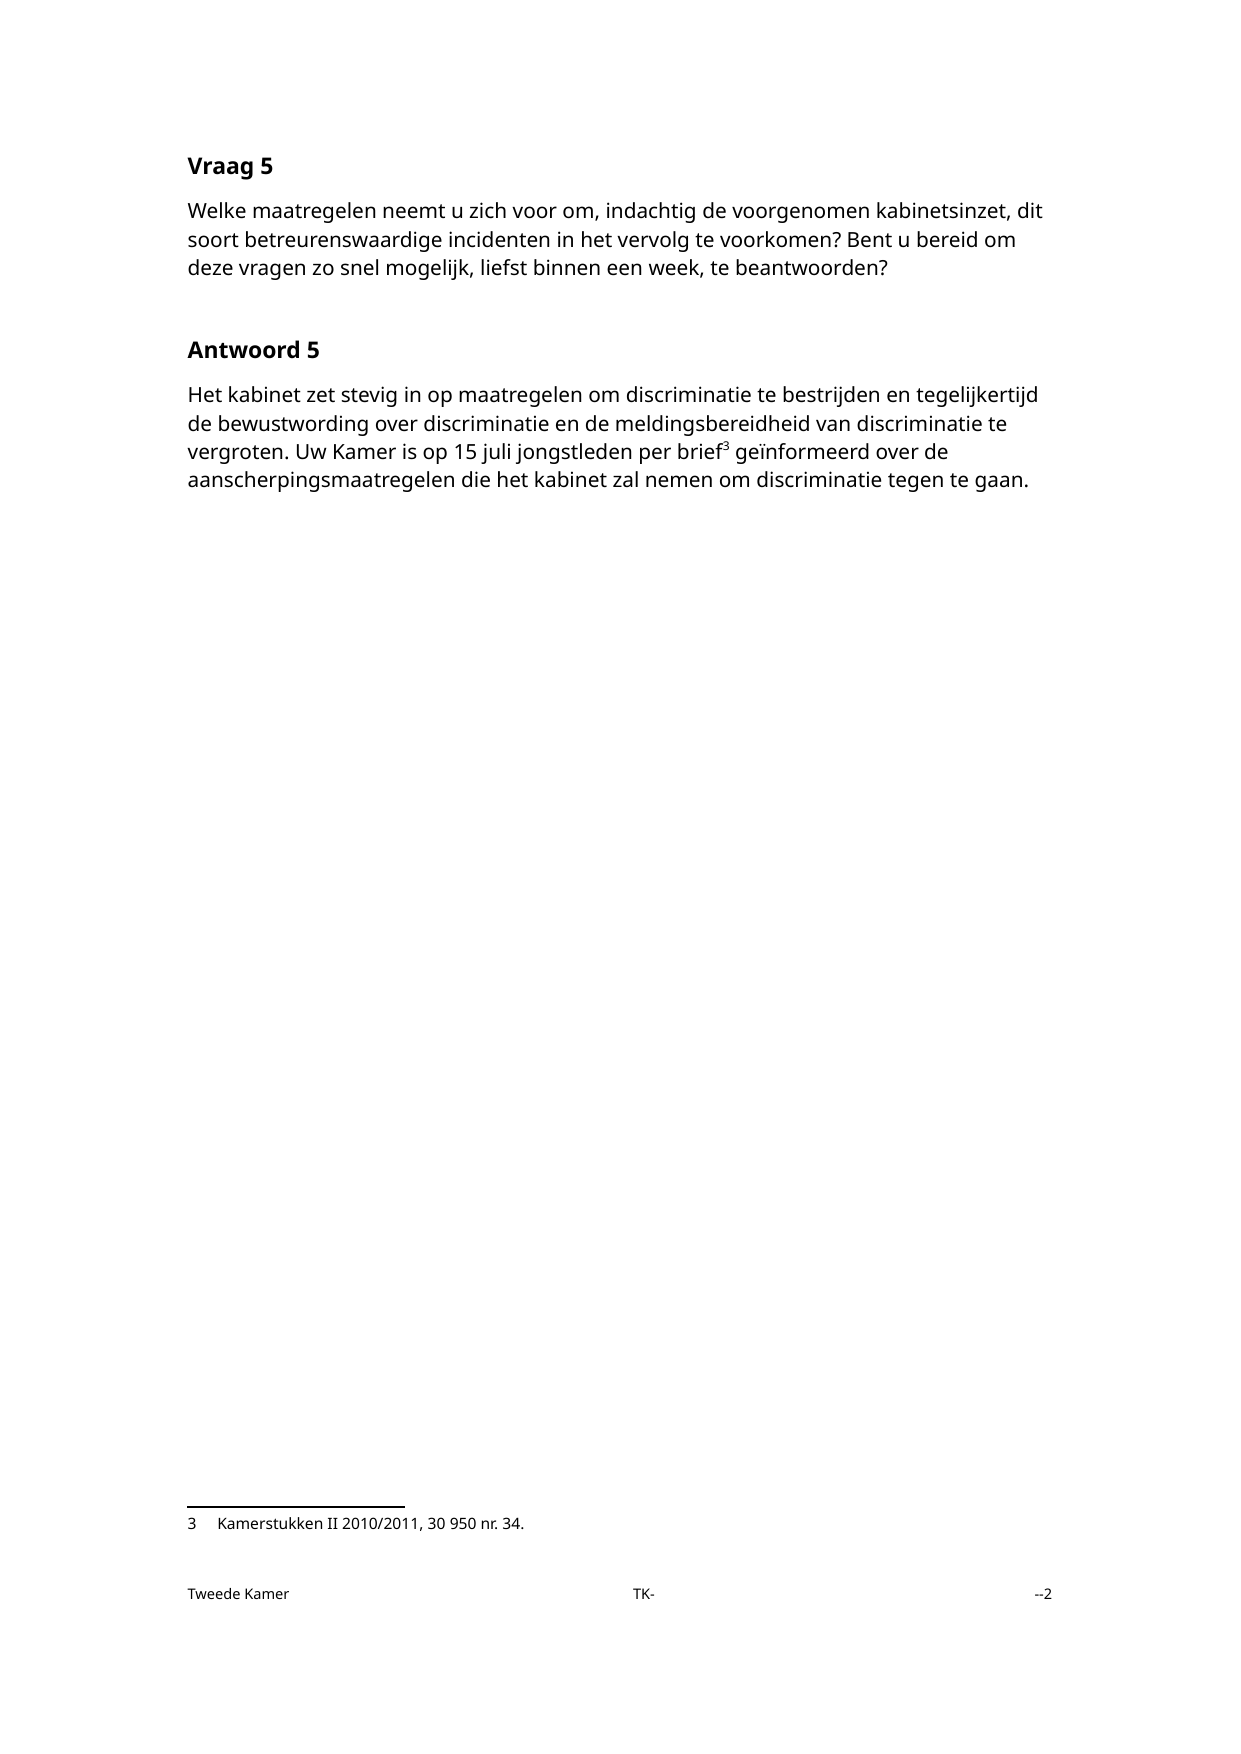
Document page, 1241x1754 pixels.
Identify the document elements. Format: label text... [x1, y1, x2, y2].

text Kamerstukken II 2010/2011, 30 950 nr. 34. [187, 1506, 1053, 1534]
text Welke maatregelen neemt u zich voor om, indachtig de voorgenomen kabinetsinzet, dit soort betreurenswaardige incidenten in het vervolg te voorkomen? Bent u bereid om deze vragen zo snel mogelijk, liefst binnen een week, te beantwoorden? [187, 196, 1053, 282]
subtitle Vraag 5 [187, 150, 1053, 181]
text Het kabinet zet stevig in op maatregelen om discriminatie te bestrijden en tegelijkertijd de bewustwording over discriminatie en de meldingsbereidheid van discriminatie te vergroten. Uw Kamer is op 15 juli jongstleden per brief geïnformeerd over de aanscherpingsmaatregelen die het kabinet zal nemen om discriminatie tegen te gaan. [187, 380, 1053, 494]
subtitle Antwoord 5 [187, 334, 1053, 365]
